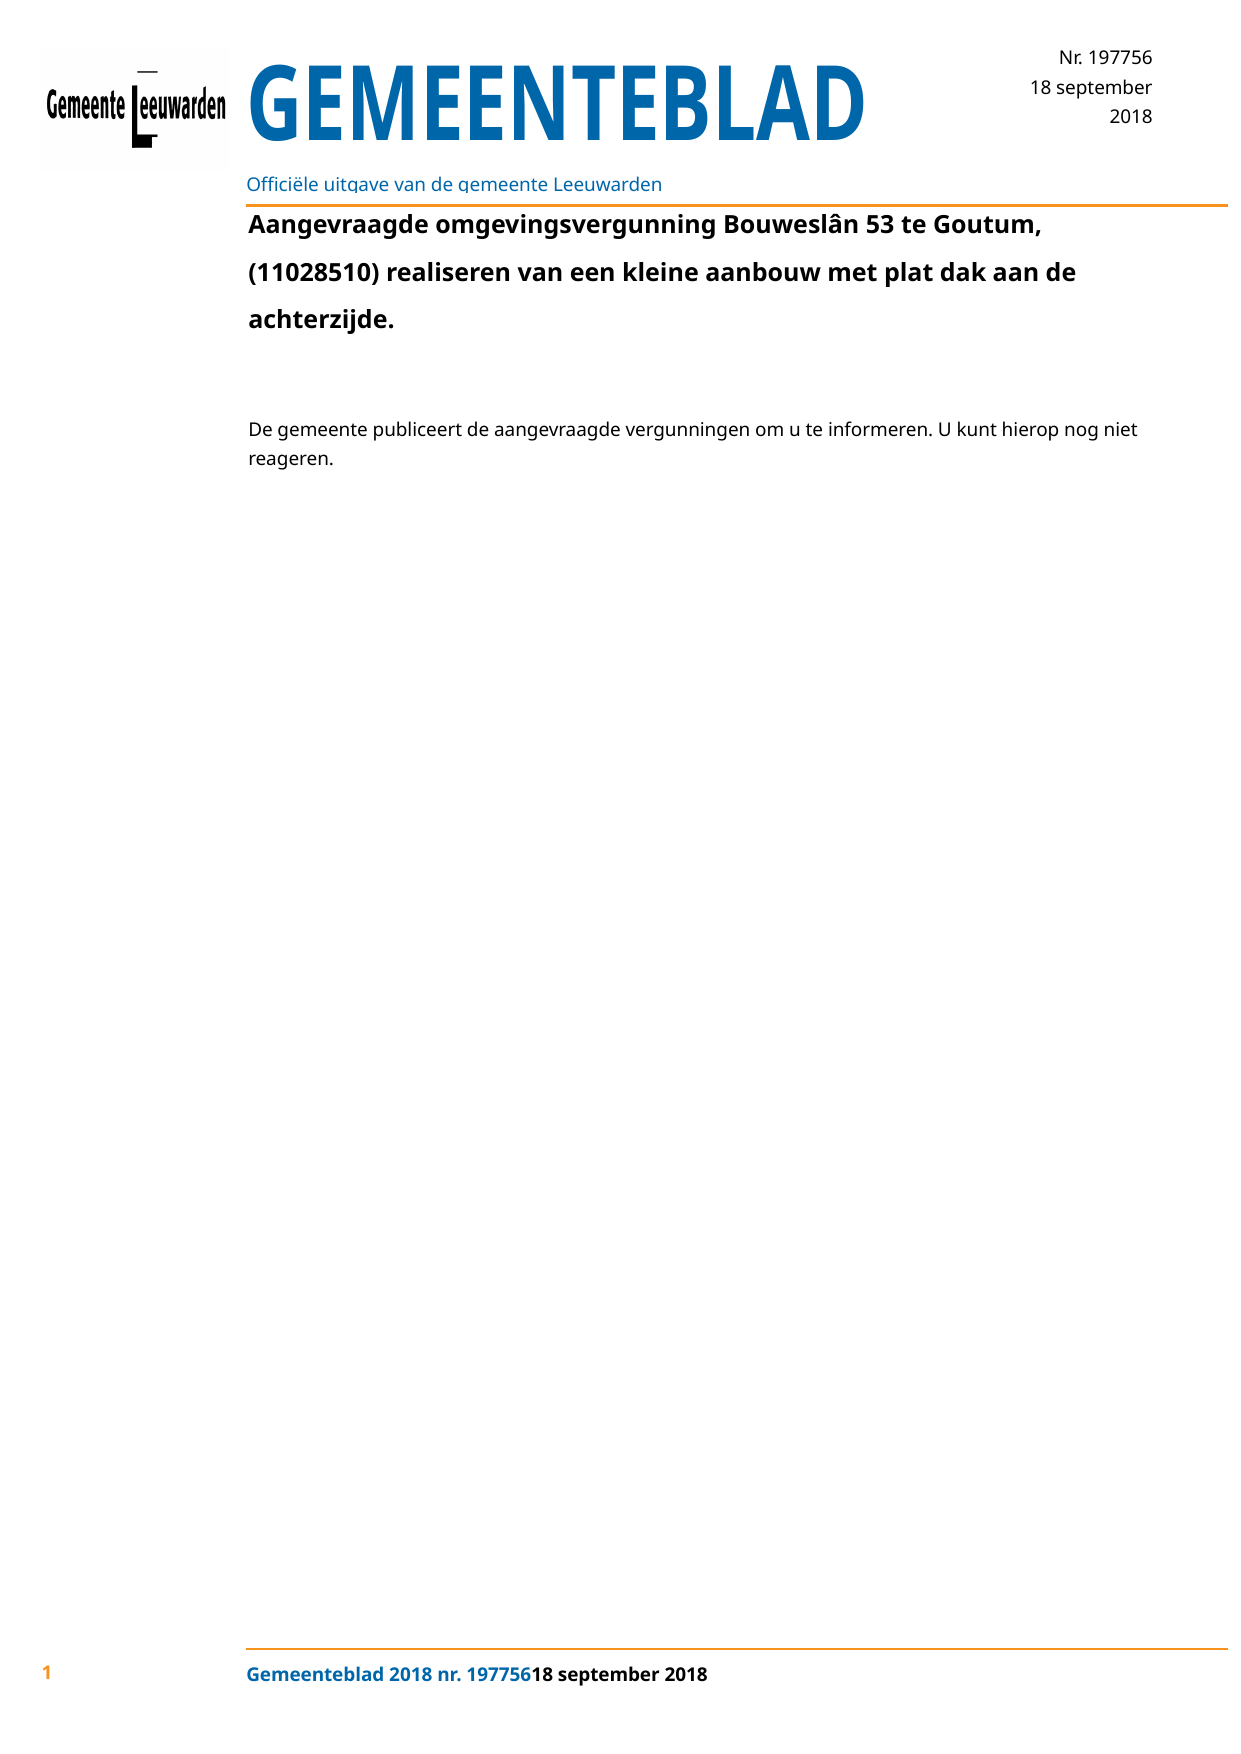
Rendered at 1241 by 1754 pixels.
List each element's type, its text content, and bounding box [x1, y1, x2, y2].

text Aangevraagde omgevingsvergunning Bouweslân 53 te Goutum, (11028510) realiseren van een kleine aanbouw met plat dak aan de achterzijde. [248, 207, 1152, 336]
picture [41, 47, 231, 172]
text De gemeente publiceert de aangevraagde vergunningen om u te informeren. U kunt hierop nog niet reageren. [248, 416, 1152, 471]
